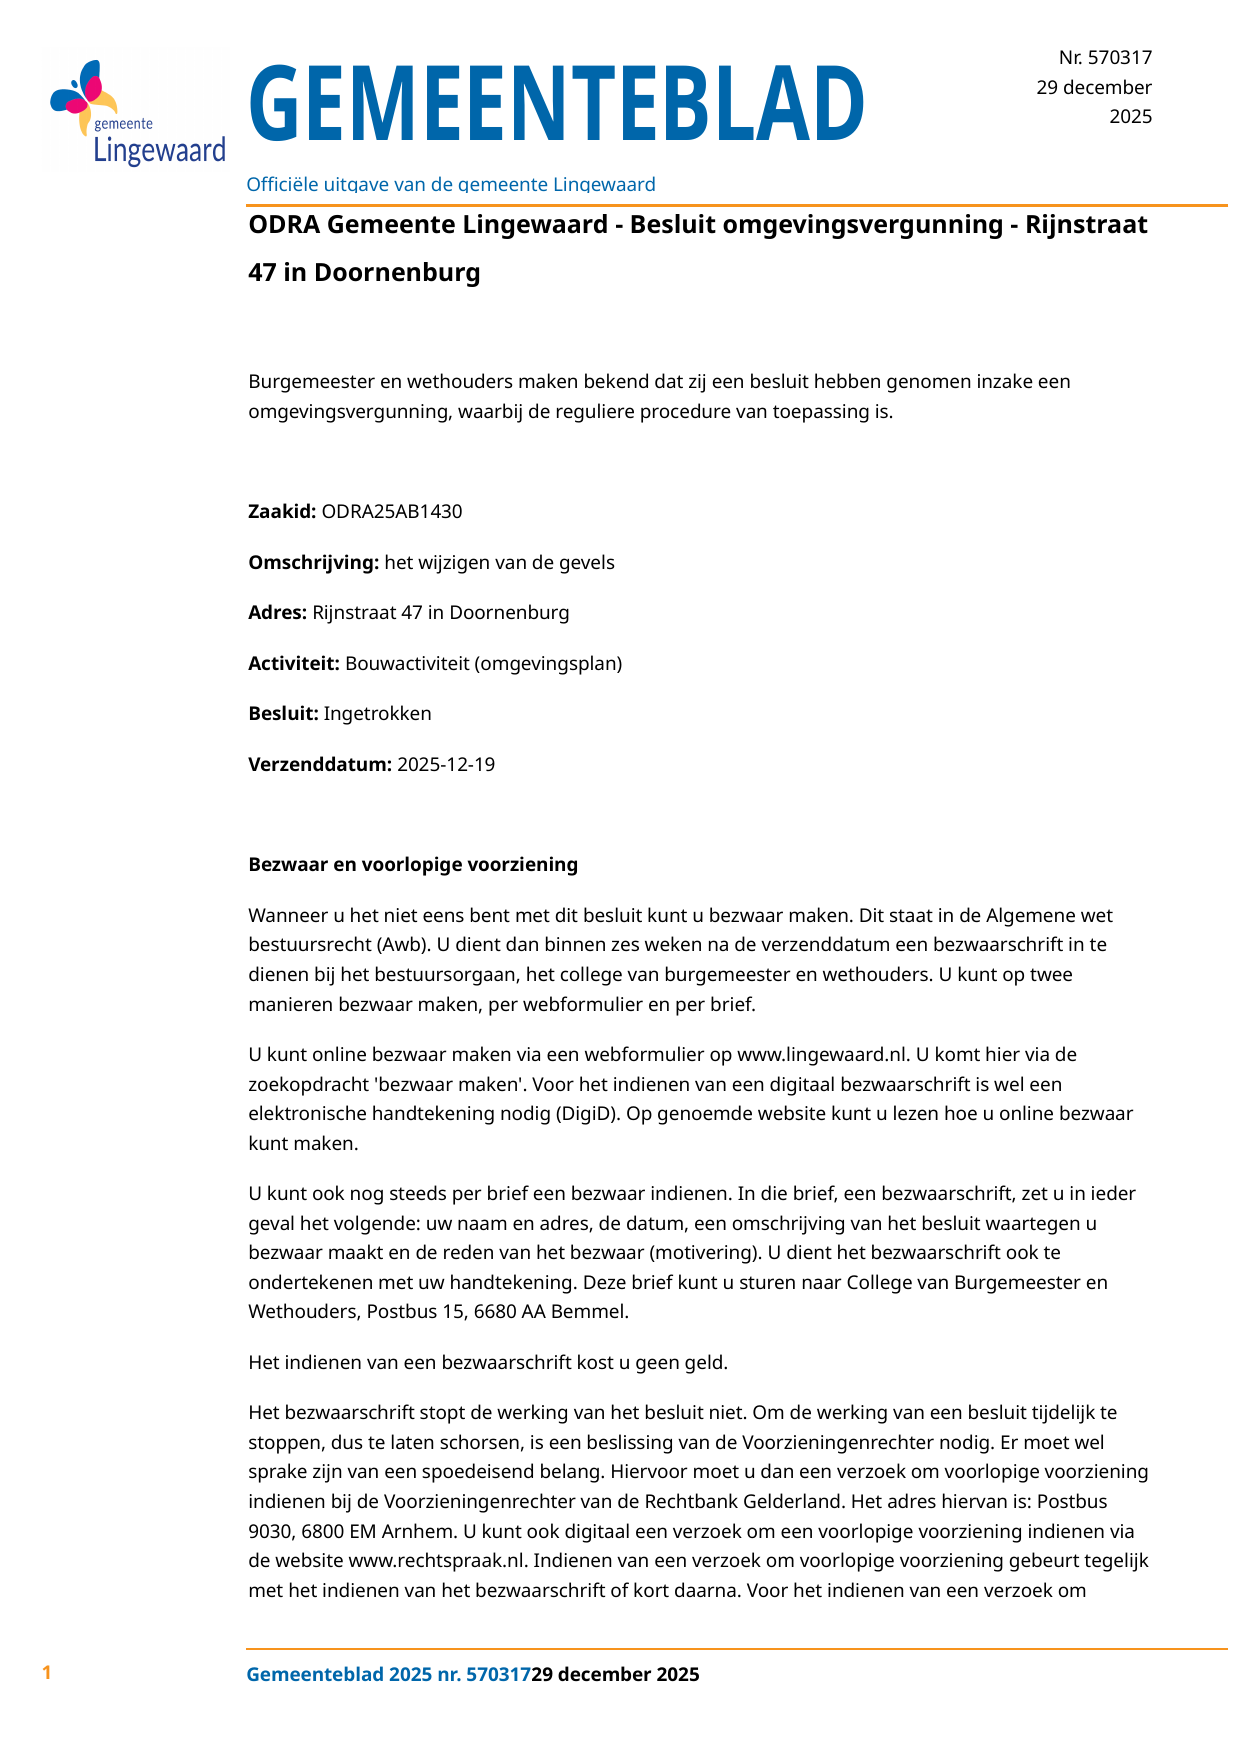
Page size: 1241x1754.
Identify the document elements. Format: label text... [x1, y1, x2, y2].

text Adres: Rijnstraat 47 in Doornenburg [248, 599, 1152, 625]
text Burgemeester en wethouders maken bekend dat zij een besluit hebben genomen inzake een omgevingsvergunning, waarbij de reguliere procedure van toepassing is. [248, 368, 1152, 424]
text U kunt ook nog steeds per brief een bezwaar indienen. In die brief, een bezwaarschrift, zet u in ieder geval het volgende: uw naam en adres, de datum, een omschrijving van het besluit waartegen u bezwaar maakt en de reden van het bezwaar (motivering). U dient het bezwaarschrift ook te ondertekenen met uw handtekening. Deze brief kunt u sturen naar College van Burgemeester en Wethouders, Postbus 15, 6680 AA Bemmel. [248, 1180, 1152, 1324]
text Activiteit: Bouwactiviteit (omgevingsplan) [248, 650, 1152, 676]
text Omschrijving: het wijzigen van de gevels [248, 549, 1152, 575]
text Zaakid: ODRA25AB1430 [248, 499, 1152, 524]
text Het indienen van een bezwaarschrift kost u geen geld. [248, 1349, 1152, 1375]
text U kunt online bezwaar maken via een webformulier op www.lingewaard.nl. U komt hier via de zoekopdracht 'bezwaar maken'. Voor het indienen van een digitaal bezwaarschrift is wel een elektronische handtekening nodig (DigiD). Op genoemde website kunt u lezen hoe u online bezwaar kunt maken. [248, 1041, 1152, 1156]
text Besluit: Ingetrokken [248, 700, 1152, 726]
text Bezwaar en voorlopige voorziening [248, 852, 1152, 877]
text Verzenddatum: 2025-12-19 [248, 751, 1152, 777]
text Het bezwaarschrift stopt de werking van het besluit niet. Om de werking van een besluit tijdelijk te stoppen, dus te laten schorsen, is een beslissing van de Voorzieningenrechter nodig. Er moet wel sprake zijn van een spoedeisend belang. Hiervoor moet u dan een verzoek om voorlopige voorziening indienen bij de Voorzieningenrechter van de Rechtbank Gelderland. Het adres hiervan is: Postbus 9030, 6800 EM Arnhem. U kunt ook digitaal een verzoek om een voorlopige voorziening indienen via de website www.rechtspraak.nl. Indienen van een verzoek om voorlopige voorziening gebeurt tegelijk met het indienen van het bezwaarschrift of kort daarna. Voor het indienen van een verzoek om [248, 1399, 1152, 1603]
text ODRA Gemeente Lingewaard - Besluit omgevingsvergunning - Rijnstraat 47 in Doornenburg [248, 207, 1152, 288]
text Wanneer u het niet eens bent met dit besluit kunt u bezwaar maken. Dit staat in de Algemene wet bestuursrecht (Awb). U dient dan binnen zes weken na de verzenddatum een bezwaarschrift in te dienen bij het bestuursorgaan, het college van burgemeester en wethouders. U kunt op twee manieren bezwaar maken, per webformulier en per brief. [248, 902, 1152, 1017]
picture [41, 47, 231, 172]
